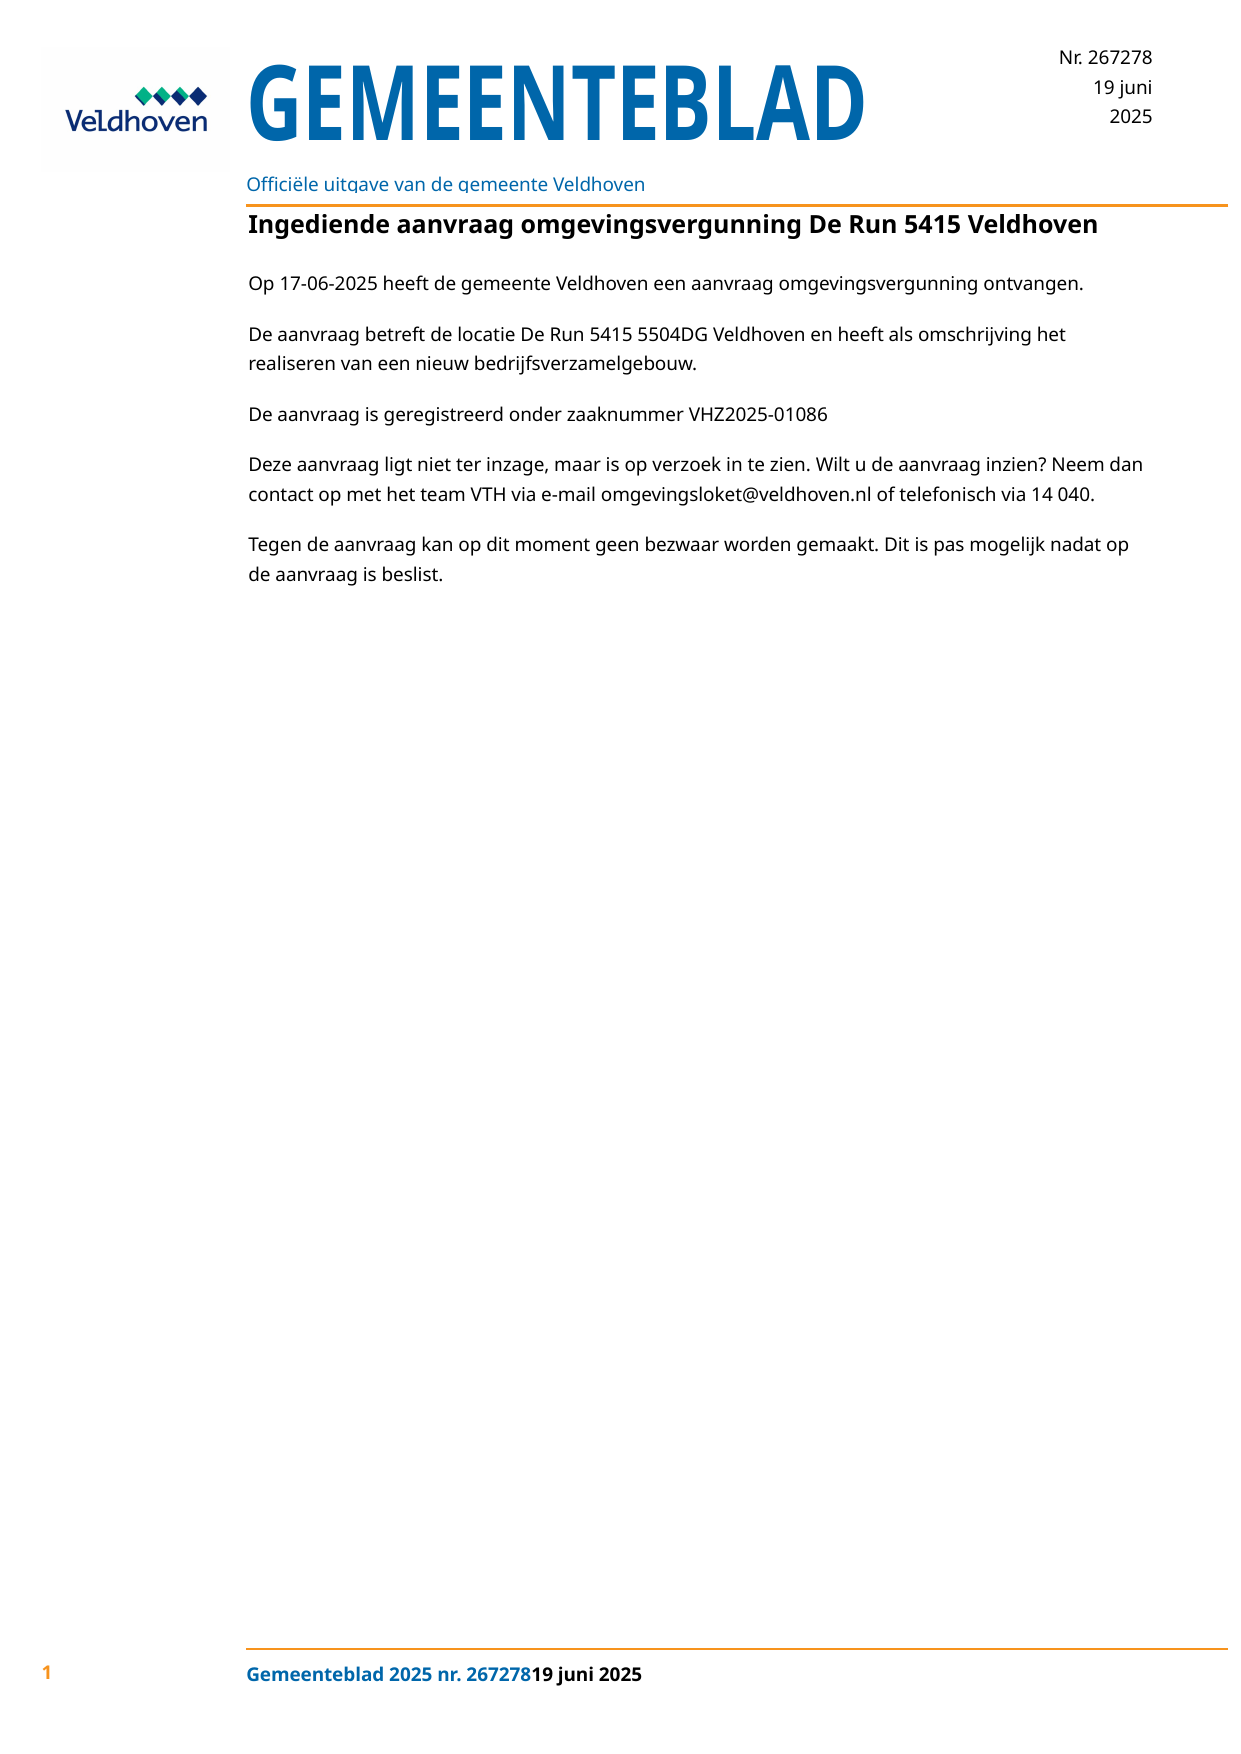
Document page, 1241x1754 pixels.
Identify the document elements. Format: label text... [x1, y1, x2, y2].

text Ingediende aanvraag omgevingsvergunning De Run 5415 Veldhoven [248, 207, 1152, 241]
text De aanvraag is geregistreerd onder zaaknummer VHZ2025-01086 [248, 401, 1152, 426]
text De aanvraag betreft de locatie De Run 5415 5504DG Veldhoven en heeft als omschrijving het realiseren van een nieuw bedrijfsverzamelgebouw. [248, 321, 1152, 376]
text Tegen de aanvraag kan op dit moment geen bezwaar worden gemaakt. Dit is pas mogelijk nadat op de aanvraag is beslist. [248, 531, 1152, 586]
text Deze aanvraag ligt niet ter inzage, maar is op verzoek in te zien. Wilt u de aanvraag inzien? Neem dan contact op met het team VTH via e-mail omgevingsloket@veldhoven.nl of telefonisch via 14 040. [248, 451, 1152, 506]
text Op 17-06-2025 heeft de gemeente Veldhoven een aanvraag omgevingsvergunning ontvangen. [248, 270, 1152, 296]
picture [41, 47, 231, 172]
